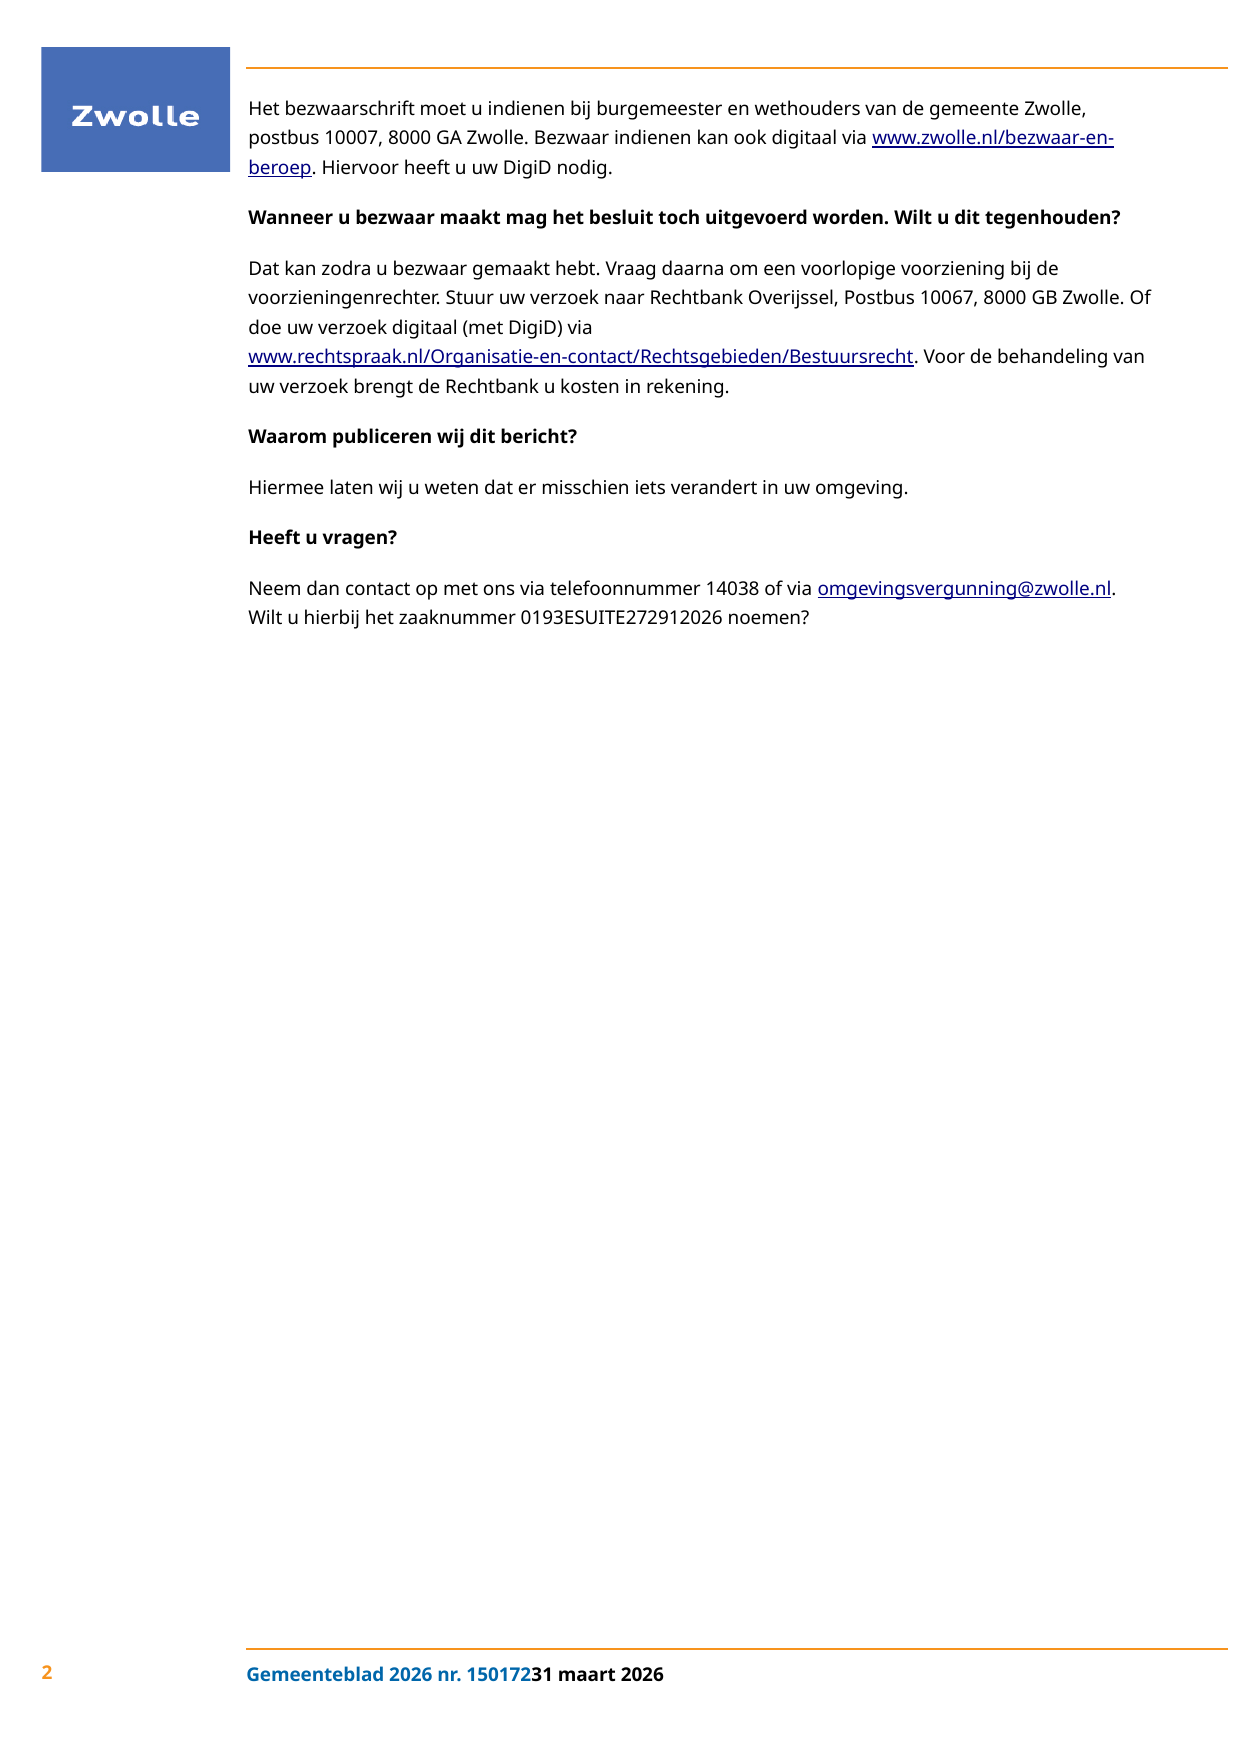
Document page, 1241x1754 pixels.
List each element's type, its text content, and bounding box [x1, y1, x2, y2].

text Wanneer u bezwaar maakt mag het besluit toch uitgevoerd worden. Wilt u dit tegenhouden? [248, 204, 1152, 230]
text Hiermee laten wij u weten dat er misschien iets verandert in uw omgeving. [248, 474, 1152, 500]
text Heeft u vragen? [248, 524, 1152, 550]
text Neem dan contact op met ons via telefoonnummer 14038 of via omgevingsvergunning@zwolle.nl. Wilt u hierbij het zaaknummer 0193ESUITE272912026 noemen? [248, 575, 1152, 630]
text Het bezwaarschrift moet u indienen bij burgemeester en wethouders van de gemeente Zwolle, postbus 10007, 8000 GA Zwolle. Bezwaar indienen kan ook digitaal via www.zwolle.nl/bezwaar-en-beroep. Hiervoor heeft u uw DigiD nodig. [248, 95, 1152, 180]
picture [41, 47, 231, 172]
text Dat kan zodra u bezwaar gemaakt hebt. Vraag daarna om een voorlopige voorziening bij de voorzieningenrechter. Stuur uw verzoek naar Rechtbank Overijssel, Postbus 10067, 8000 GB Zwolle. Of doe uw verzoek digitaal (met DigiD) via www.rechtspraak.nl/Organisatie-en-contact/Rechtsgebieden/Bestuursrecht. Voor de behandeling van uw verzoek brengt de Rechtbank u kosten in rekening. [248, 255, 1152, 399]
text Waarom publiceren wij dit bericht? [248, 423, 1152, 449]
